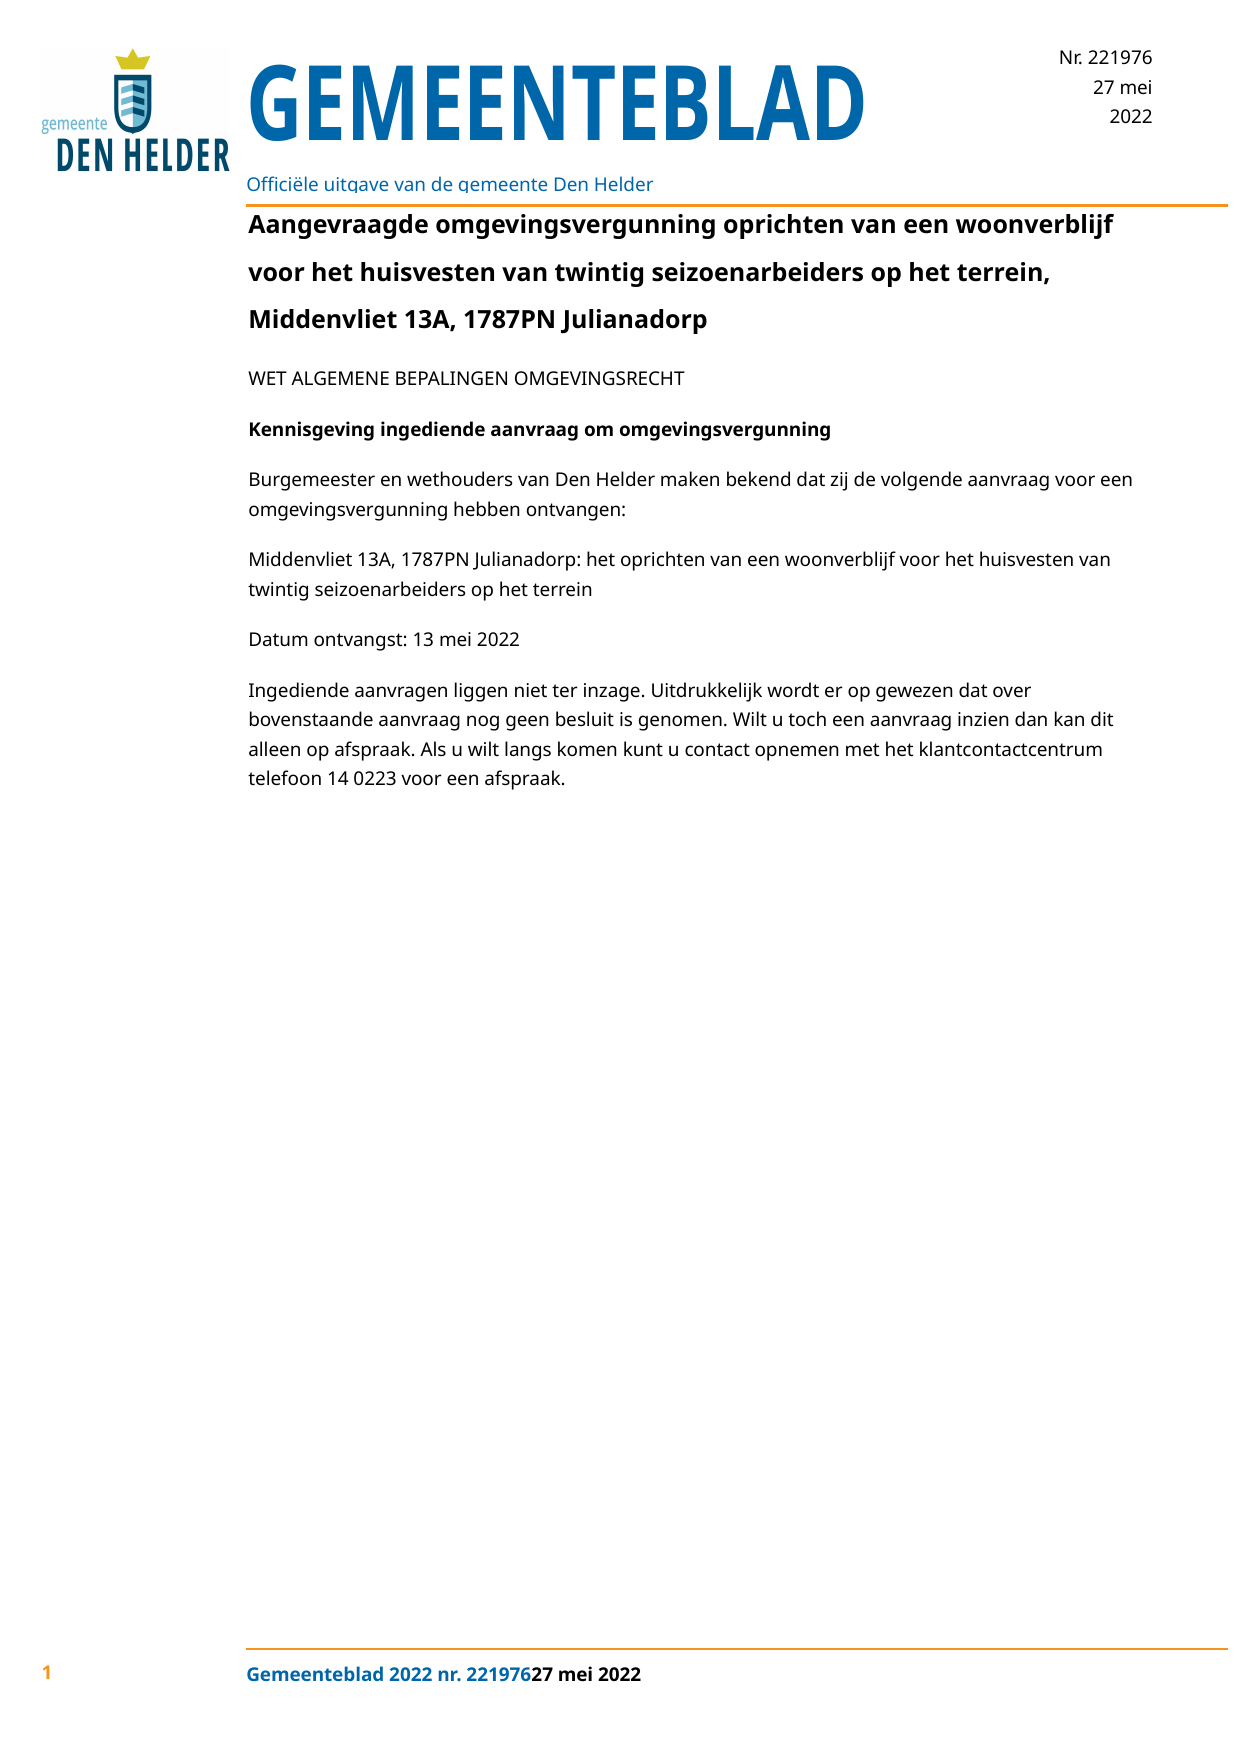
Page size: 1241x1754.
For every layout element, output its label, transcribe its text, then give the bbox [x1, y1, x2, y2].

picture [100, 154, 106, 172]
picture [182, 144, 187, 165]
picture [130, 157, 135, 172]
picture [41, 47, 231, 172]
text Aangevraagde omgevingsvergunning oprichten van een woonverblijf voor het huisvesten van twintig seizoenarbeiders op het terrein, Middenvliet 13A, 1787PN Julianadorp [248, 207, 1152, 336]
text Datum ontvangst: 13 mei 2022 [248, 626, 1152, 652]
picture [220, 160, 224, 172]
text WET ALGEMENE BEPALINGEN OMGEVINGSRECHT [248, 366, 1152, 391]
text Ingediende aanvragen liggen niet ter inzage. Uitdrukkelijk wordt er op gewezen dat over bovenstaande aanvraag nog geen besluit is genomen. Wilt u toch een aanvraag inzien dan kan dit alleen op afspraak. Als u wilt langs komen kunt u contact opnemen met het klantcontactcentrum telefoon 14 0223 voor een afspraak. [248, 677, 1152, 791]
text Burgemeester en wethouders van Den Helder maken bekend dat zij de volgende aanvraag voor een omgevingsvergunning hebben ontvangen: [248, 466, 1152, 522]
text Middenvliet 13A, 1787PN Julianadorp: het oprichten van een woonverblijf voor het huisvesten van twintig seizoenarbeiders op het terrein [248, 546, 1152, 602]
text Kennisgeving ingediende aanvraag om omgevingsvergunning [248, 416, 1152, 442]
picture [63, 144, 68, 165]
